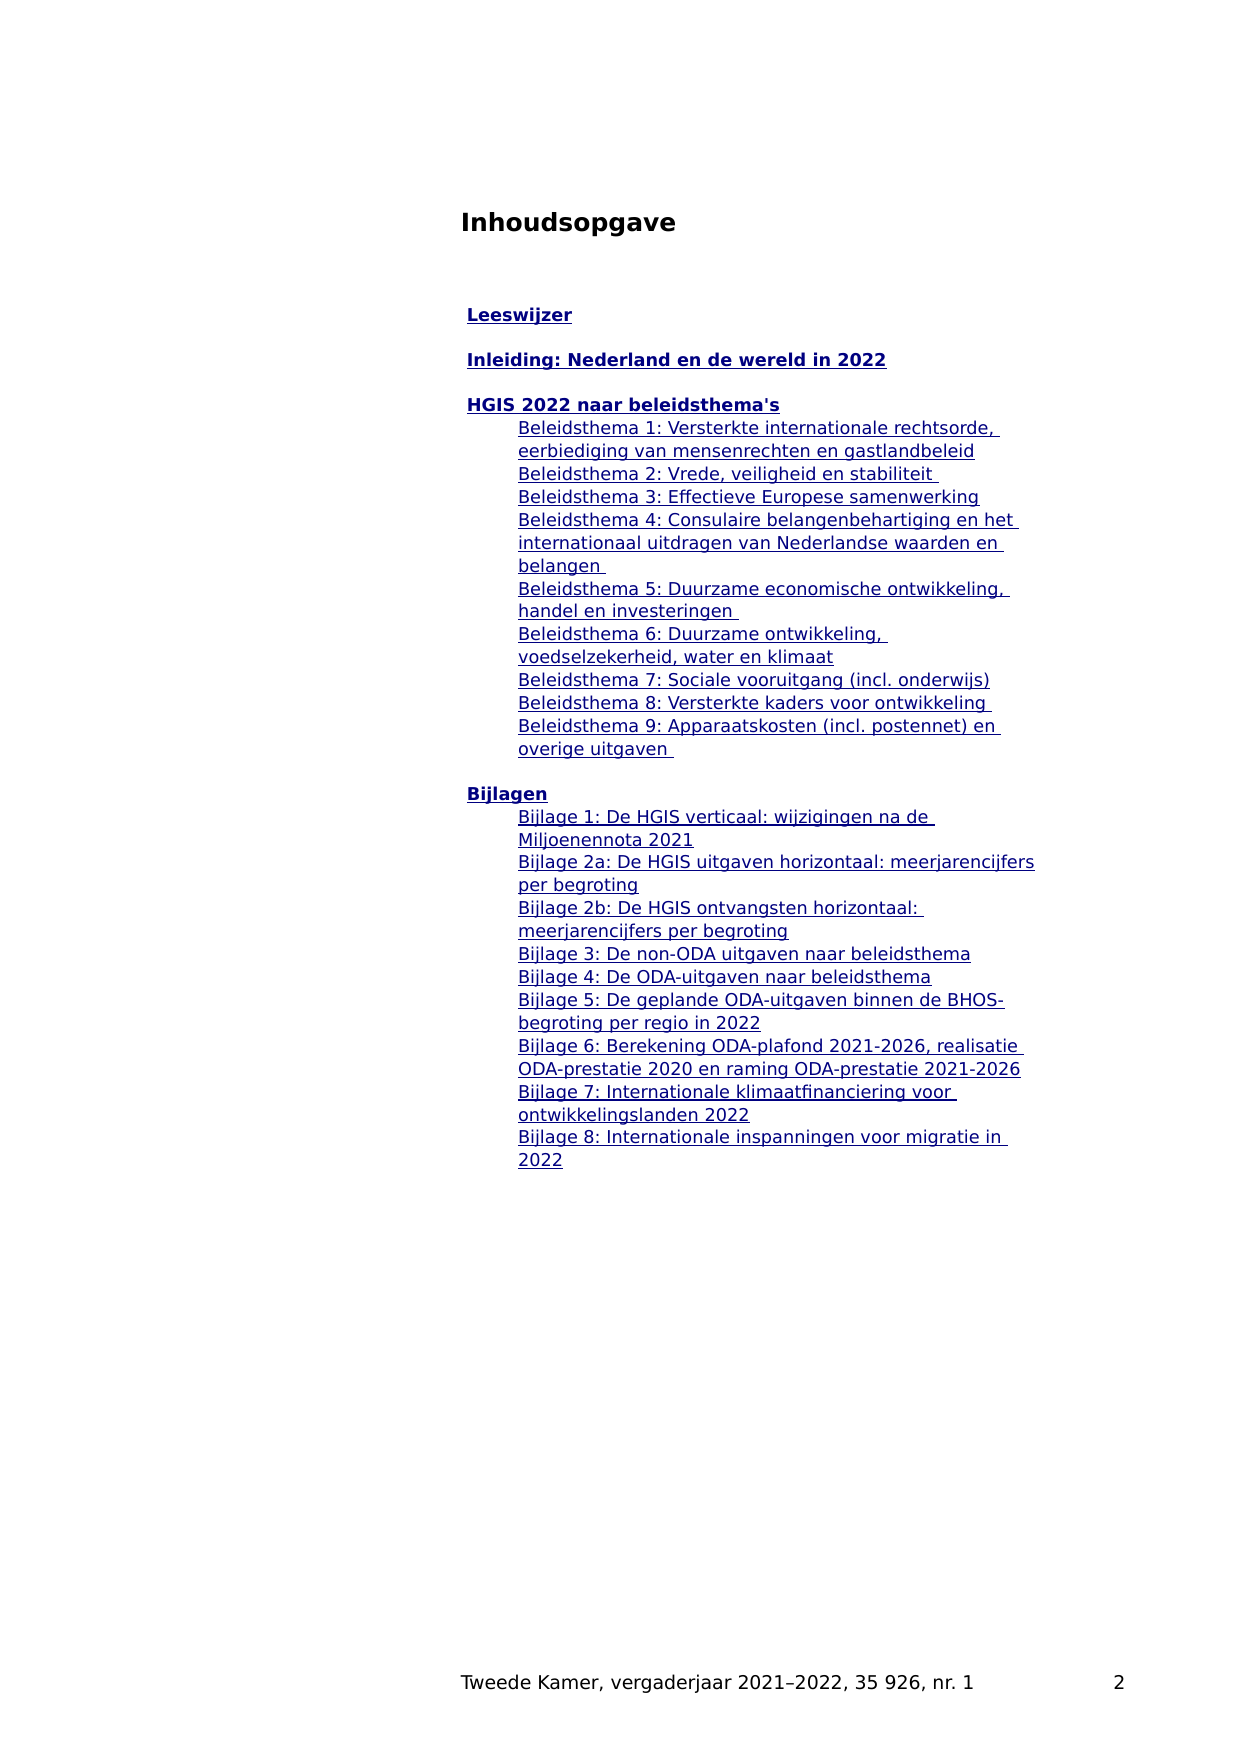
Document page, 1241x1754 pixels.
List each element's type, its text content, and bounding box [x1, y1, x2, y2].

table_cell [1045, 896, 1125, 942]
table_cell [1045, 416, 1125, 462]
table_cell [1045, 577, 1125, 622]
table_cell Bijlage 1: De HGIS verticaal: wijzigingen na de Miljoenennota 2021 [512, 805, 1045, 851]
table_cell [1045, 988, 1125, 1034]
table_cell [461, 577, 512, 622]
table_cell [461, 416, 512, 462]
table_cell Beleidsthema 1: Versterkte internationale rechtsorde, eerbiediging van mensenrechten en gastlandbeleid [512, 416, 1045, 462]
table_cell [461, 623, 512, 668]
table_cell [461, 1034, 512, 1080]
table_cell [461, 326, 1125, 348]
table_cell [1045, 1126, 1125, 1171]
table_cell Beleidsthema 6: Duurzame ontwikkeling, voedselzekerheid, water en klimaat [512, 623, 1045, 668]
table_cell [1045, 668, 1125, 691]
table_cell [1045, 942, 1125, 965]
table_cell Bijlage 5: De geplande ODA-uitgaven binnen de BHOS-begroting per regio in 2022 [512, 988, 1045, 1034]
table_cell Bijlage 2a: De HGIS uitgaven horizontaal: meerjarencijfers per begroting [512, 851, 1045, 896]
table_cell Bijlage 3: De non-ODA uitgaven naar beleidsthema [512, 942, 1045, 965]
table_cell [1045, 508, 1125, 577]
table_cell [461, 371, 1125, 393]
table_cell Beleidsthema 9: Apparaatskosten (incl. postennet) en overige uitgaven [512, 714, 1045, 760]
table_cell Beleidsthema 7: Sociale vooruitgang (incl. onderwijs) [512, 668, 1045, 691]
table_cell [1045, 714, 1125, 760]
table_cell [461, 896, 512, 942]
table_cell [461, 760, 1125, 782]
text Inhoudsopgave [461, 213, 1125, 236]
table_cell Beleidsthema 2: Vrede, veiligheid en stabiliteit [512, 462, 1045, 485]
table_cell [1045, 623, 1125, 668]
table_cell [1045, 691, 1125, 714]
table_cell [461, 691, 512, 714]
table_cell [461, 1080, 512, 1126]
table_cell [1045, 851, 1125, 896]
table_cell [1045, 805, 1125, 851]
table_cell [1045, 1080, 1125, 1126]
table_cell [461, 942, 512, 965]
table_cell [461, 1126, 512, 1171]
table_cell Bijlage 4: De ODA-uitgaven naar beleidsthema [512, 965, 1045, 988]
table_cell [1045, 485, 1125, 508]
table_cell [1045, 1034, 1125, 1080]
table_cell [461, 851, 512, 896]
table_cell [1045, 348, 1125, 371]
table_header [461, 281, 1125, 303]
table_cell [461, 965, 512, 988]
table_cell [461, 805, 512, 851]
table_cell [461, 714, 512, 760]
table_cell [461, 485, 512, 508]
table_cell Inleiding: Nederland en de wereld in 2022 [461, 348, 1045, 371]
table_cell Bijlage 8: Internationale inspanningen voor migratie in 2022 [512, 1126, 1045, 1171]
table_cell [1045, 782, 1125, 805]
table_cell Bijlage 7: Internationale klimaatfinanciering voor ontwikkelingslanden 2022 [512, 1080, 1045, 1126]
table_cell [461, 668, 512, 691]
table_cell Beleidsthema 8: Versterkte kaders voor ontwikkeling [512, 691, 1045, 714]
table_cell [1045, 965, 1125, 988]
table_cell [461, 988, 512, 1034]
table_cell [1045, 462, 1125, 485]
table_cell Bijlage 2b: De HGIS ontvangsten horizontaal: meerjarencijfers per begroting [512, 896, 1045, 942]
table_cell Bijlagen [461, 782, 1045, 805]
table_cell [1045, 393, 1125, 416]
table_cell Beleidsthema 4: Consulaire belangenbehartiging en het internationaal uitdragen van Nederlandse waarden en belangen [512, 508, 1045, 577]
table_cell Beleidsthema 5: Duurzame economische ontwikkeling, handel en investeringen [512, 577, 1045, 622]
table_cell HGIS 2022 naar beleidsthema's [461, 393, 1045, 416]
table_cell [461, 508, 512, 577]
table_cell [461, 462, 512, 485]
table_cell [1045, 304, 1125, 326]
table_cell Beleidsthema 3: Effectieve Europese samenwerking [512, 485, 1045, 508]
table_cell Leeswijzer [461, 304, 1045, 326]
table_cell Bijlage 6: Berekening ODA-plafond 2021-2026, realisatie ODA-prestatie 2020 en raming ODA-prestatie 2021-2026 [512, 1034, 1045, 1080]
